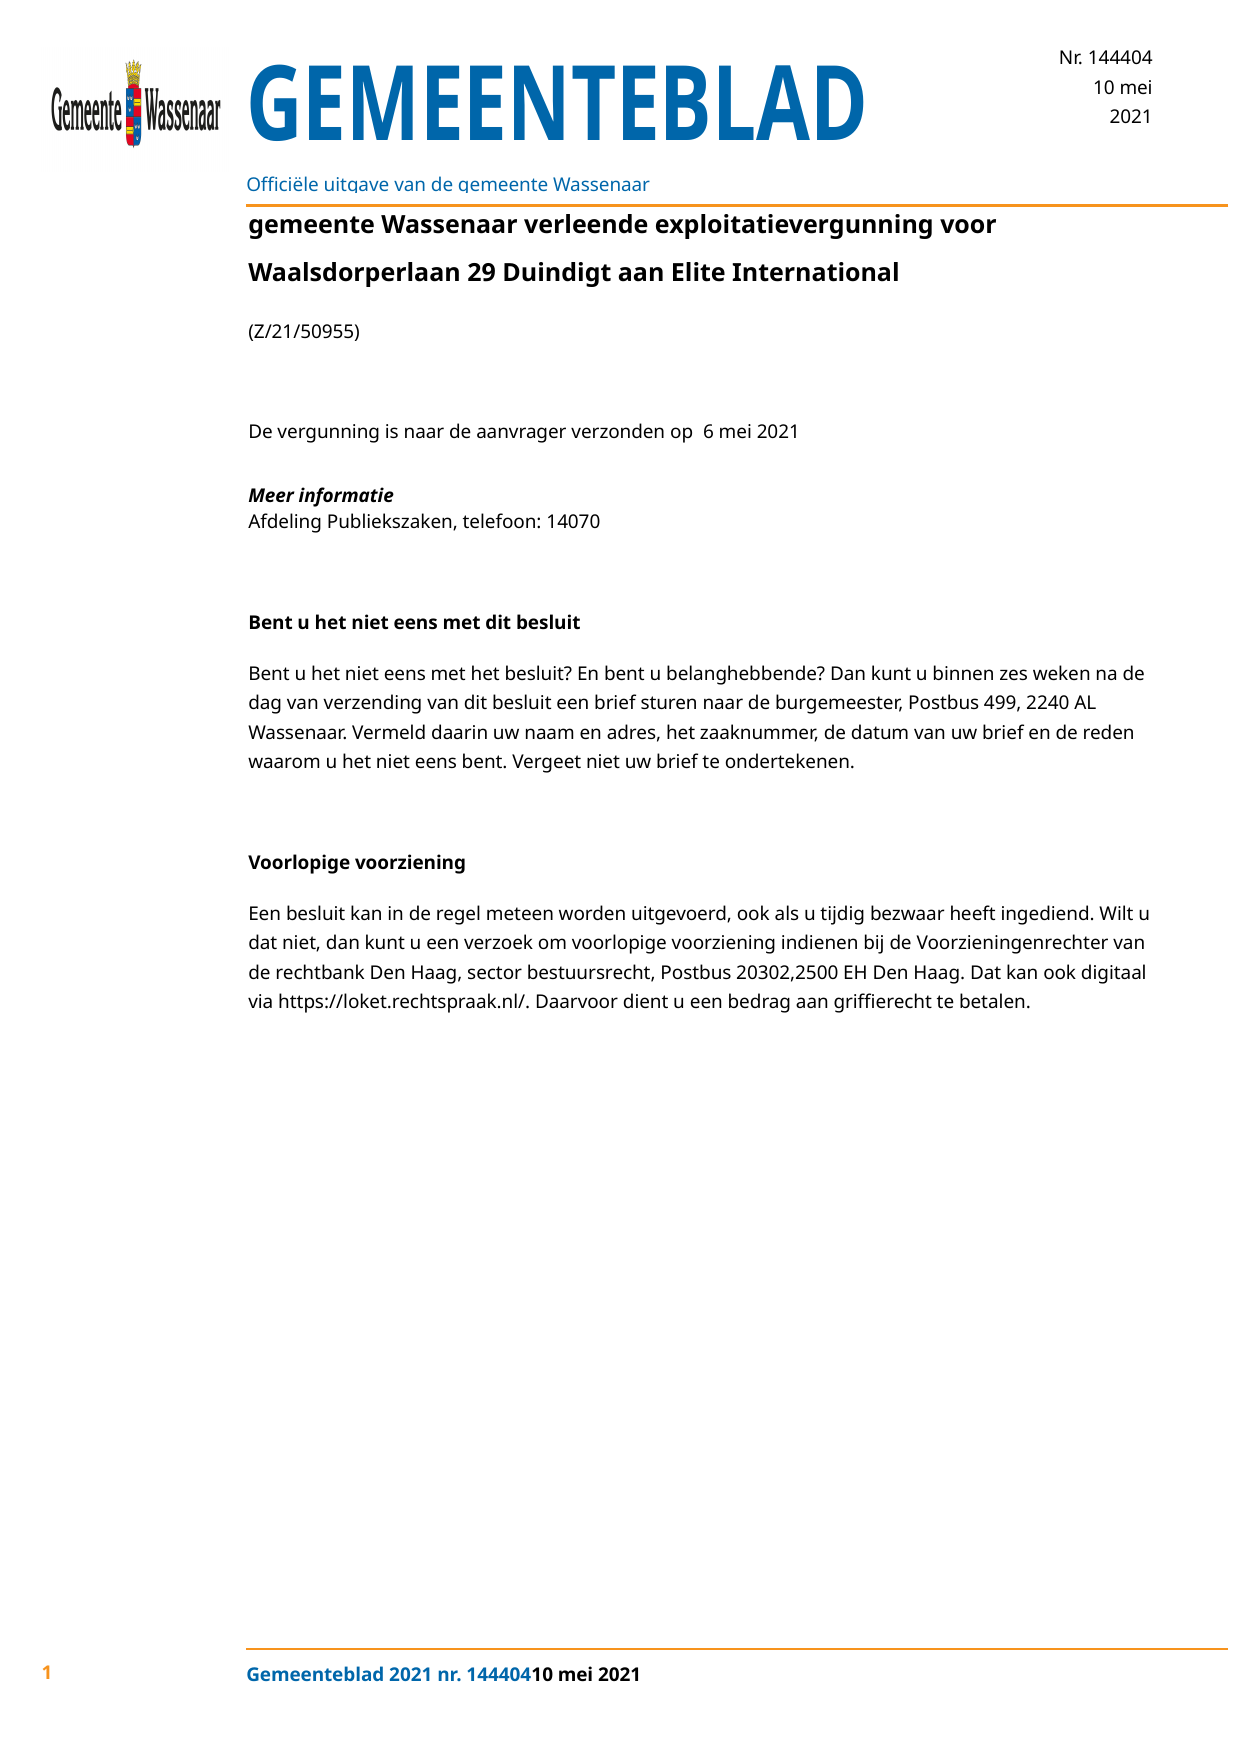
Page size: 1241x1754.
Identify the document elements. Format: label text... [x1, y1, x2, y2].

text Voorlopige voorziening [248, 849, 1152, 875]
text De vergunning is naar de aanvrager verzonden op 6 mei 2021 [248, 419, 1152, 444]
text Een besluit kan in de regel meteen worden uitgevoerd, ook als u tijdig bezwaar heeft ingediend. Wilt u dat niet, dan kunt u een verzoek om voorlopige voorziening indienen bij de Voorzieningenrechter van de rechtbank Den Haag, sector bestuursrecht, Postbus 20302,2500 EH Den Haag. Dat kan ook digitaal via https://loket.rechtspraak.nl/. Daarvoor dient u een bedrag aan griffierecht te betalen. [248, 900, 1152, 1014]
text gemeente Wassenaar verleende exploitatievergunning voor Waalsdorperlaan 29 Duindigt aan Elite International [248, 207, 1152, 288]
text Bent u het niet eens met het besluit? En bent u belanghebbende? Dan kunt u binnen zes weken na de dag van verzending van dit besluit een brief sturen naar de burgemeester, Postbus 499, 2240 AL Wassenaar. Vermeld daarin uw naam en adres, het zaaknummer, de datum van uw brief en de reden waarom u het niet eens bent. Vergeet niet uw brief te ondertekenen. [248, 660, 1152, 774]
text (Z/21/50955) [248, 318, 1152, 344]
text Meer informatie [248, 483, 1152, 508]
text Bent u het niet eens met dit besluit [248, 609, 1152, 635]
text Afdeling Publiekszaken, telefoon: 14070 [248, 508, 1152, 534]
picture [41, 47, 231, 172]
